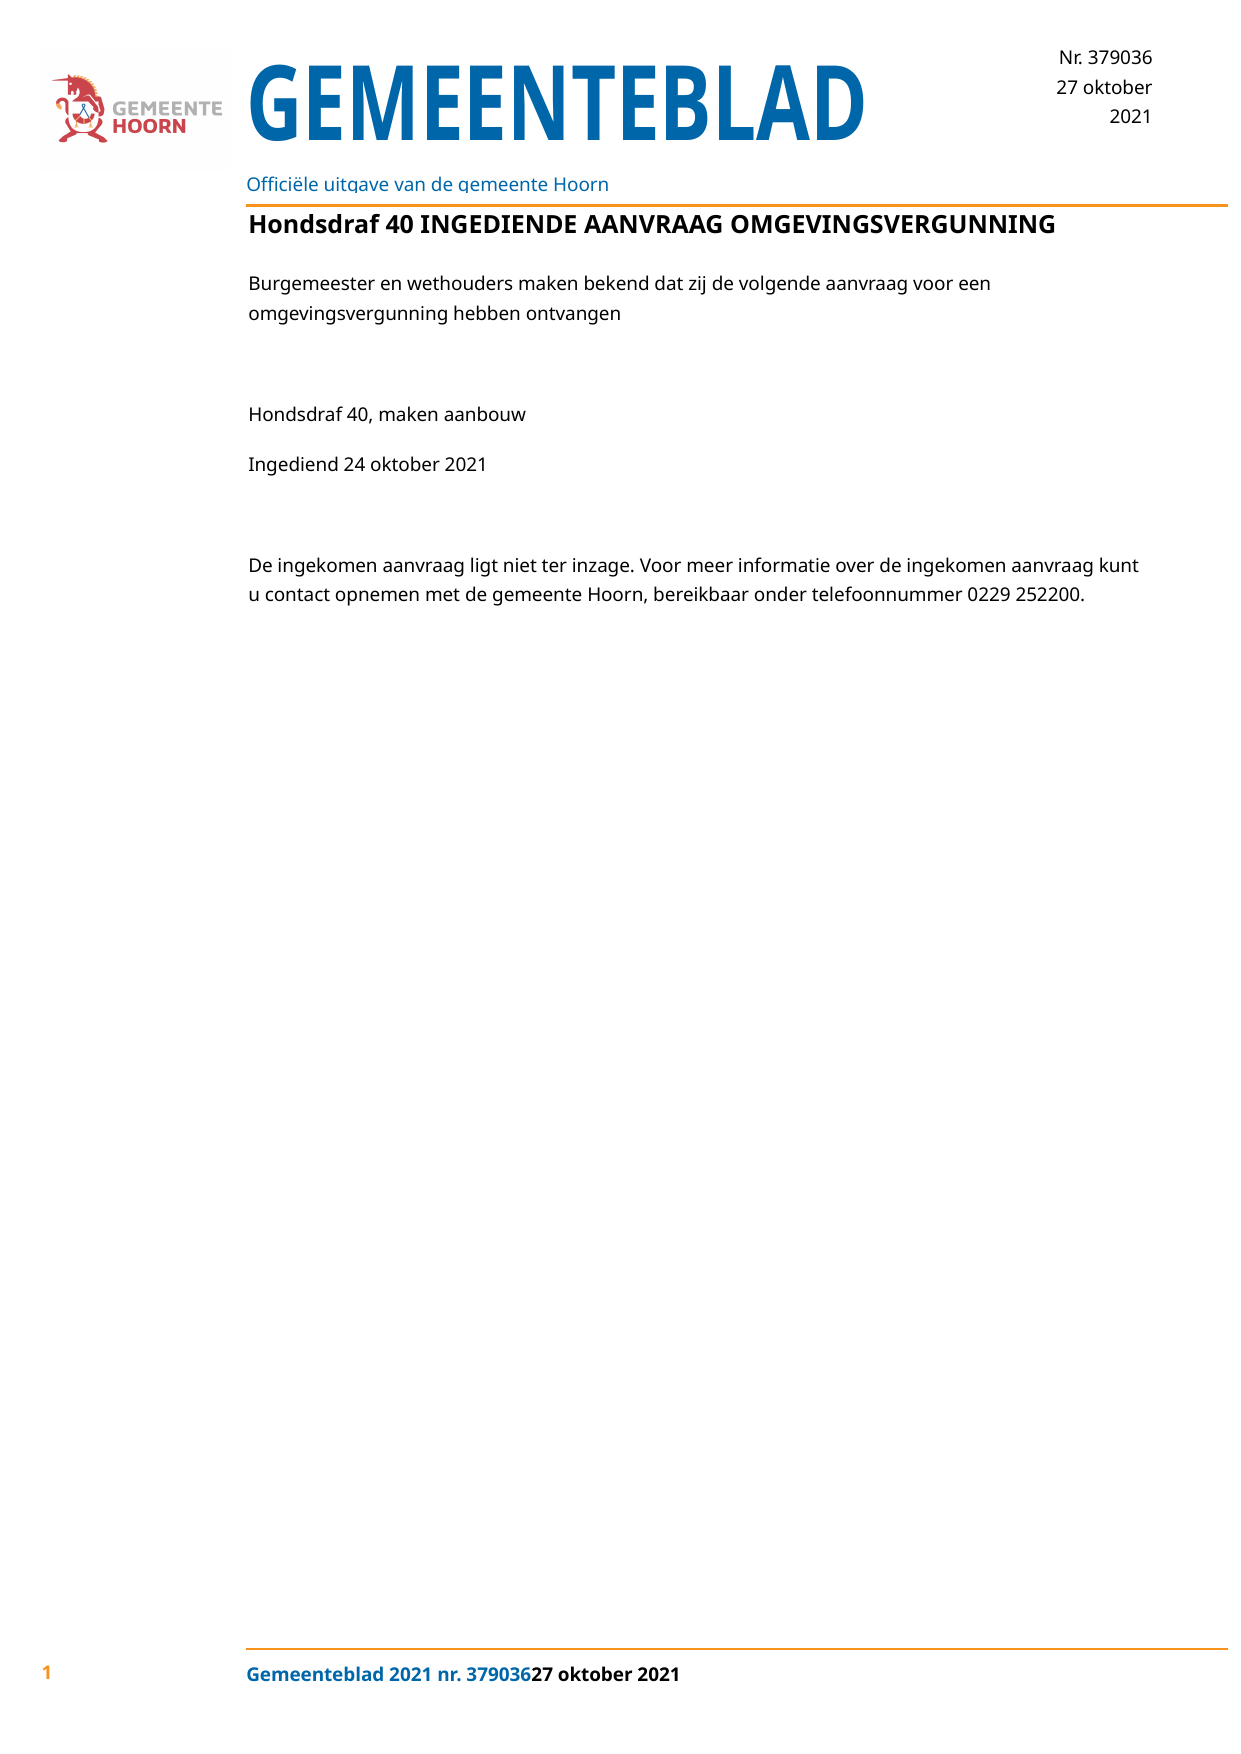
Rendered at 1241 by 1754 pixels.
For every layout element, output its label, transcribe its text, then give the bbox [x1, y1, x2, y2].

text Ingediend 24 oktober 2021 [248, 451, 1152, 477]
text Burgemeester en wethouders maken bekend dat zij de volgende aanvraag voor een omgevingsvergunning hebben ontvangen [248, 270, 1152, 326]
text Hondsdraf 40 INGEDIENDE AANVRAAG OMGEVINGSVERGUNNING [248, 207, 1152, 241]
text Hondsdraf 40, maken aanbouw [248, 401, 1152, 426]
text De ingekomen aanvraag ligt niet ter inzage. Voor meer informatie over de ingekomen aanvraag kunt u contact opnemen met de gemeente Hoorn, bereikbaar onder telefoonnummer 0229 252200. [248, 552, 1152, 607]
picture [41, 47, 231, 172]
